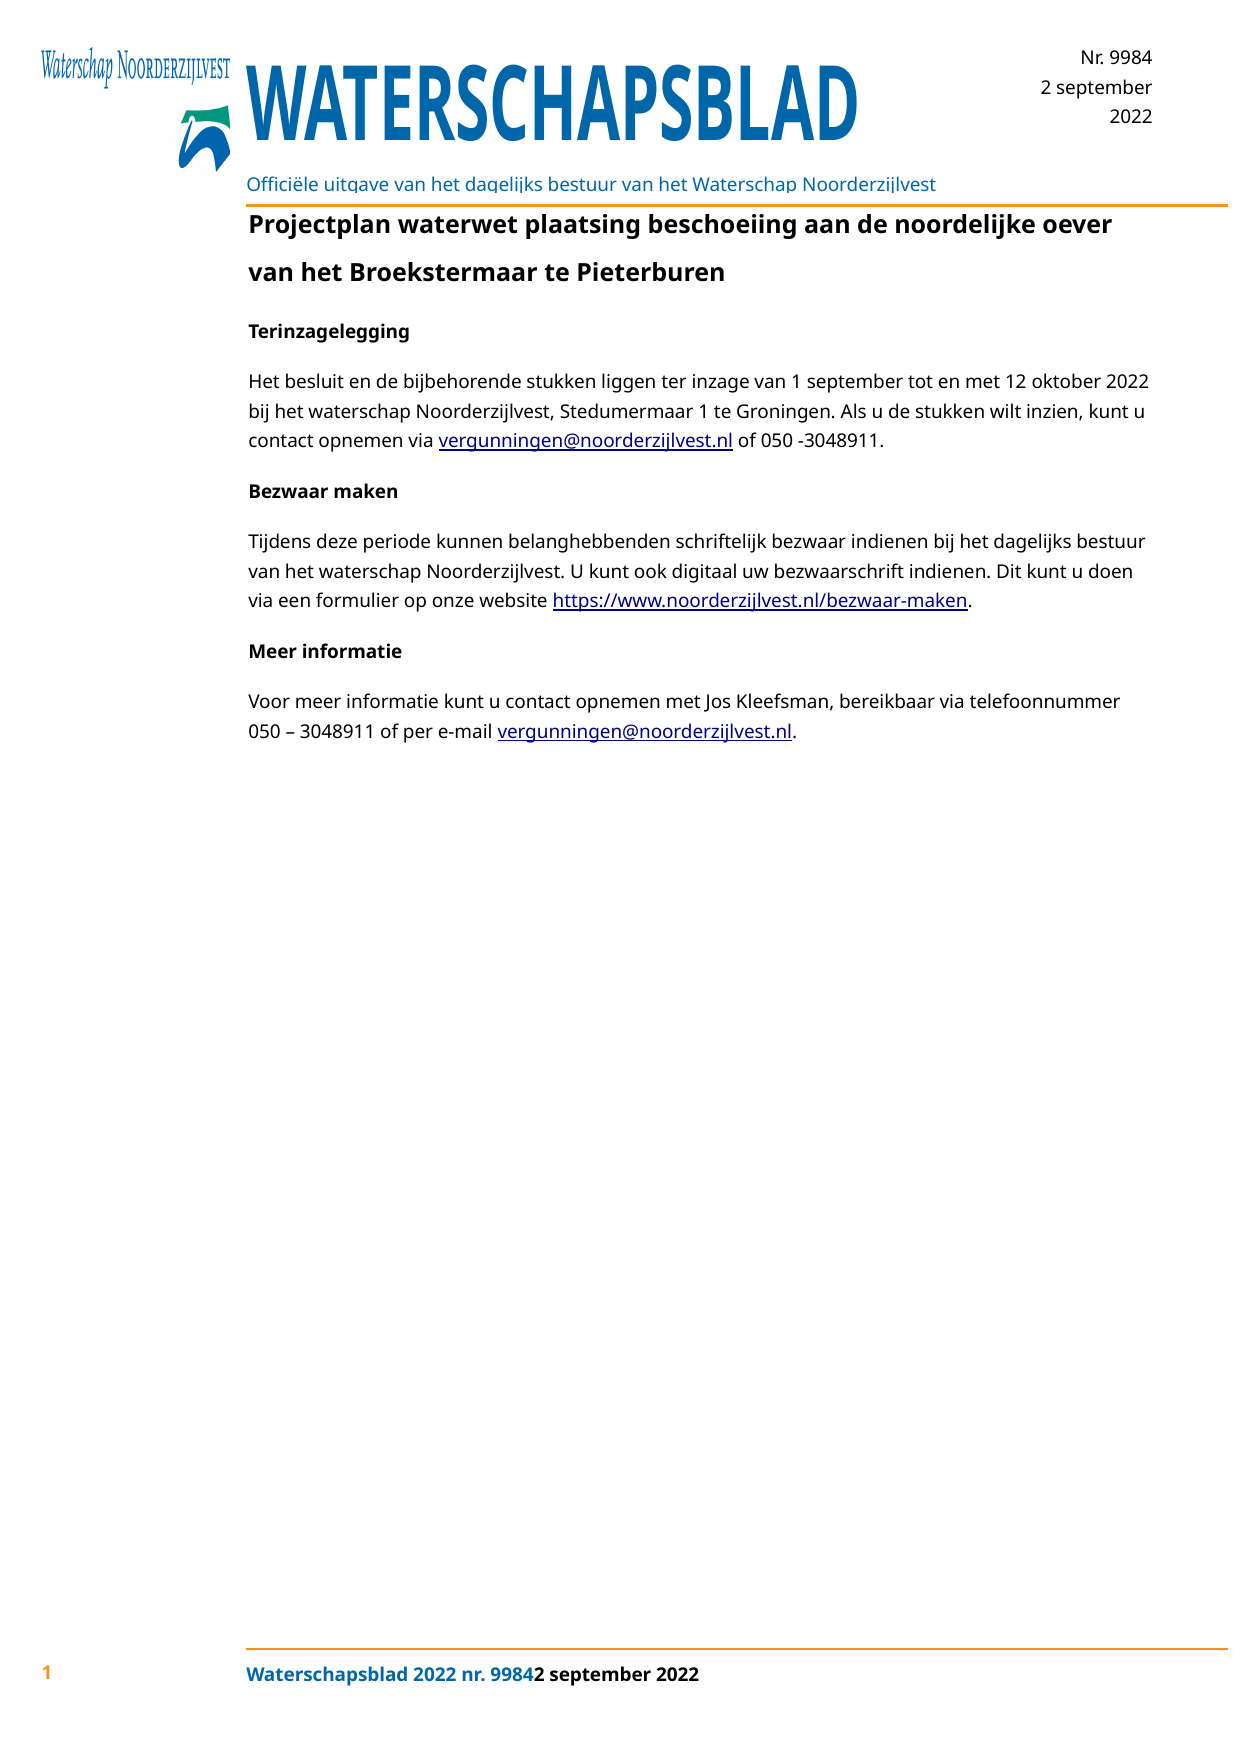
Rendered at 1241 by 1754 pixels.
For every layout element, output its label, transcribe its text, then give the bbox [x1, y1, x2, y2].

text Bezwaar maken [248, 478, 1152, 504]
text Projectplan waterwet plaatsing beschoeiing aan de noordelijke oever van het Broekstermaar te Pieterburen [248, 207, 1152, 288]
text Voor meer informatie kunt u contact opnemen met Jos Kleefsman, bereikbaar via telefoonnummer 050 – 3048911 of per e-mail vergunningen@noorderzijlvest.nl. [248, 688, 1152, 744]
text Tijdens deze periode kunnen belanghebbenden schriftelijk bezwaar indienen bij het dagelijks bestuur van het waterschap Noorderzijlvest. U kunt ook digitaal uw bezwaarschrift indienen. Dit kunt u doen via een formulier op onze website https://www.noorderzijlvest.nl/bezwaar-maken. [248, 528, 1152, 613]
text Het besluit en de bijbehorende stukken liggen ter inzage van 1 september tot en met 12 oktober 2022 bij het waterschap Noorderzijlvest, Stedumermaar 1 te Groningen. Als u de stukken wilt inzien, kunt u contact opnemen via vergunningen@noorderzijlvest.nl of 050 -3048911. [248, 368, 1152, 453]
text Terinzagelegging [248, 318, 1152, 344]
picture [41, 47, 231, 172]
text Meer informatie [248, 638, 1152, 664]
